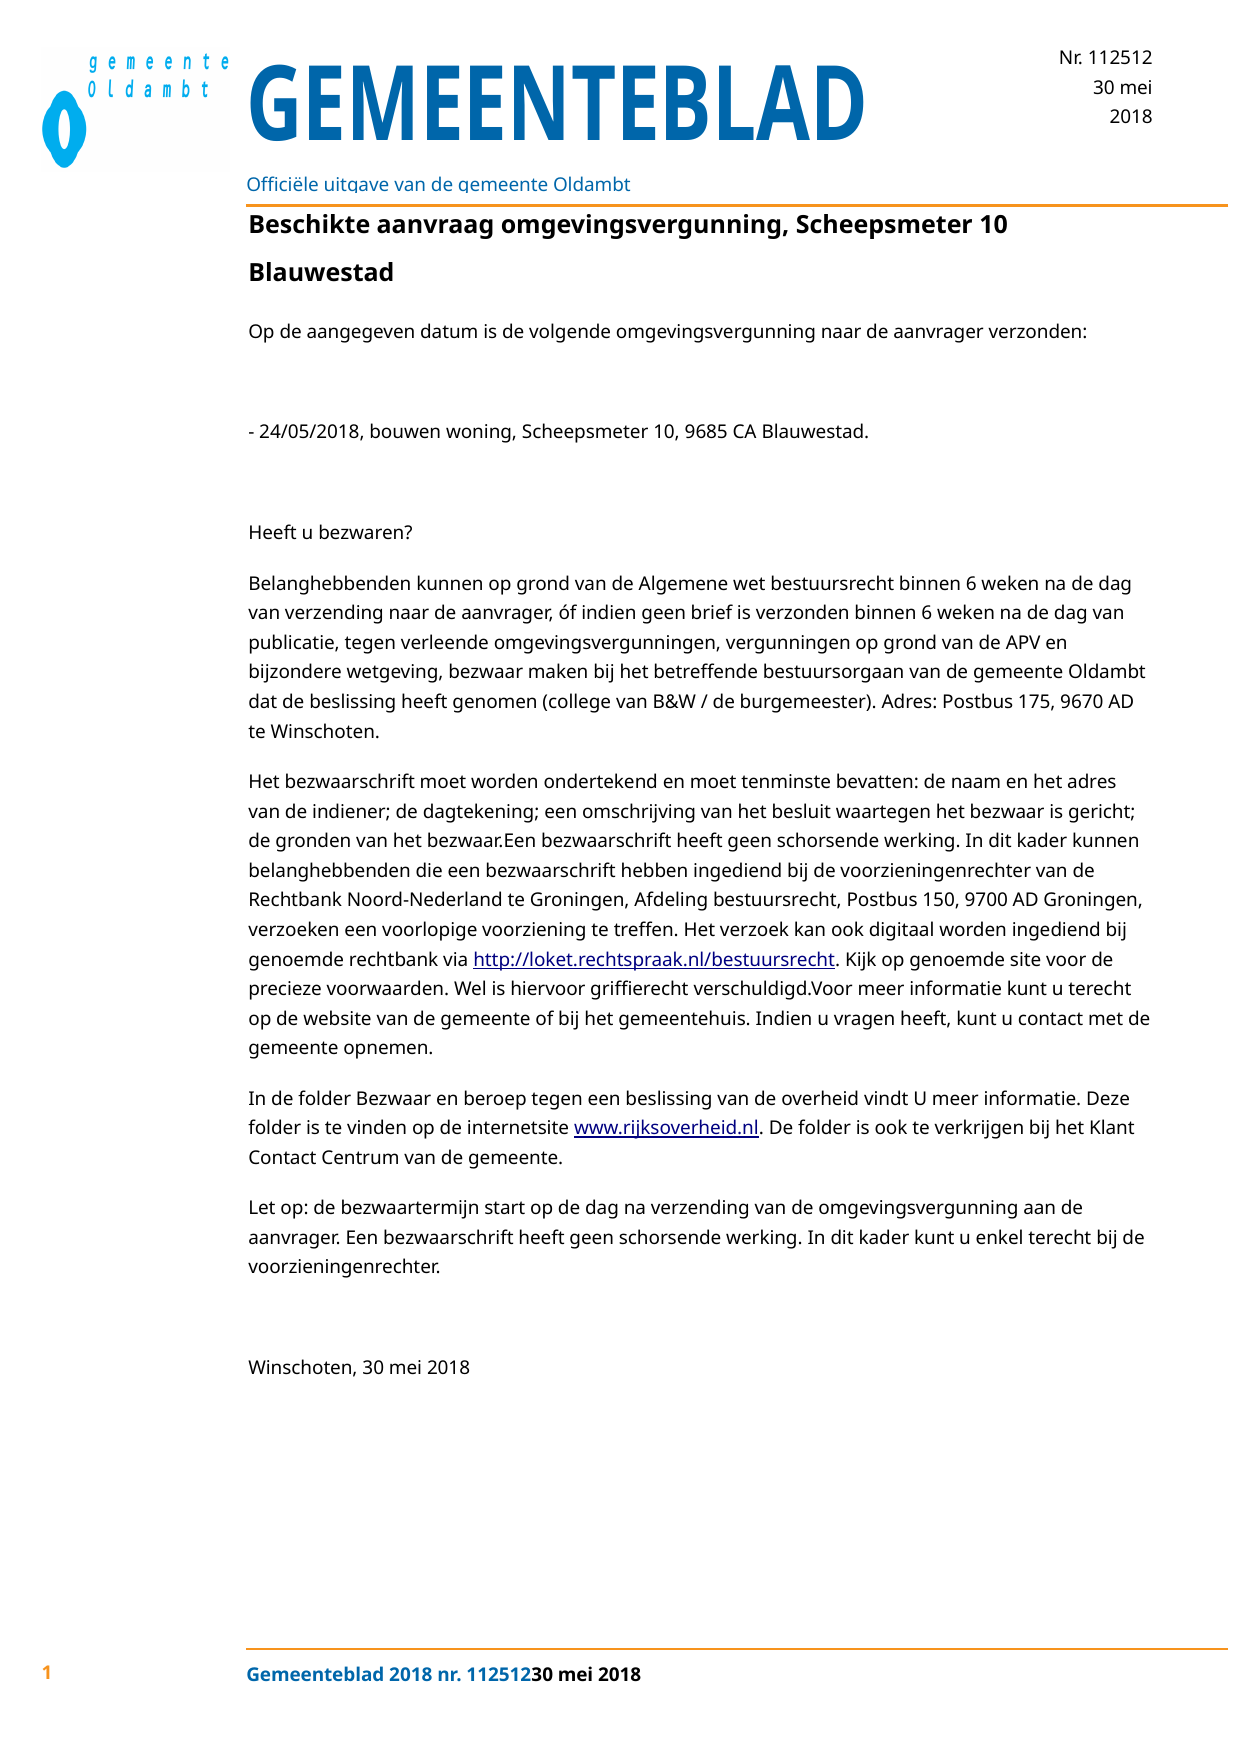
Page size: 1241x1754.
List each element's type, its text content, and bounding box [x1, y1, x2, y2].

text Heeft u bezwaren? [248, 519, 1152, 545]
text In de folder Bezwaar en beroep tegen een beslissing van de overheid vindt U meer informatie. Deze folder is te vinden op de internetsite www.rijksoverheid.nl. De folder is ook te verkrijgen bij het Klant Contact Centrum van de gemeente. [248, 1085, 1152, 1170]
text Belanghebbenden kunnen op grond van de Algemene wet bestuursrecht binnen 6 weken na de dag van verzending naar de aanvrager, óf indien geen brief is verzonden binnen 6 weken na de dag van publicatie, tegen verleende omgevingsvergunningen, vergunningen op grond van de APV en bijzondere wetgeving, bezwaar maken bij het betreffende bestuursorgaan van de gemeente Oldambt dat de beslissing heeft genomen (college van B&W / de burgemeester). Adres: Postbus 175, 9670 AD te Winschoten. [248, 570, 1152, 744]
text Op de aangegeven datum is de volgende omgevingsvergunning naar de aanvrager verzonden: [248, 318, 1152, 344]
text Winschoten, 30 mei 2018 [248, 1354, 1152, 1380]
text Het bezwaarschrift moet worden ondertekend en moet tenminste bevatten: de naam en het adres van de indiener; de dagtekening; een omschrijving van het besluit waartegen het bezwaar is gericht; de gronden van het bezwaar.Een bezwaarschrift heeft geen schorsende werking. In dit kader kunnen belanghebbenden die een bezwaarschrift hebben ingediend bij de voorzieningenrechter van de Rechtbank Noord-Nederland te Groningen, Afdeling bestuursrecht, Postbus 150, 9700 AD Groningen, verzoeken een voorlopige voorziening te treffen. Het verzoek kan ook digitaal worden ingediend bij genoemde rechtbank via http://loket.rechtspraak.nl/bestuursrecht. Kijk op genoemde site voor de precieze voorwaarden. Wel is hiervoor griffierecht verschuldigd.Voor meer informatie kunt u terecht op de website van de gemeente of bij het gemeentehuis. Indien u vragen heeft, kunt u contact met de gemeente opnemen. [248, 768, 1152, 1060]
picture [41, 47, 231, 172]
text - 24/05/2018, bouwen woning, Scheepsmeter 10, 9685 CA Blauwestad. [248, 419, 1152, 444]
text Beschikte aanvraag omgevingsvergunning, Scheepsmeter 10 Blauwestad [248, 207, 1152, 288]
text Let op: de bezwaartermijn start op de dag na verzending van de omgevingsvergunning aan de aanvrager. Een bezwaarschrift heeft geen schorsende werking. In dit kader kunt u enkel terecht bij de voorzieningenrechter. [248, 1194, 1152, 1279]
